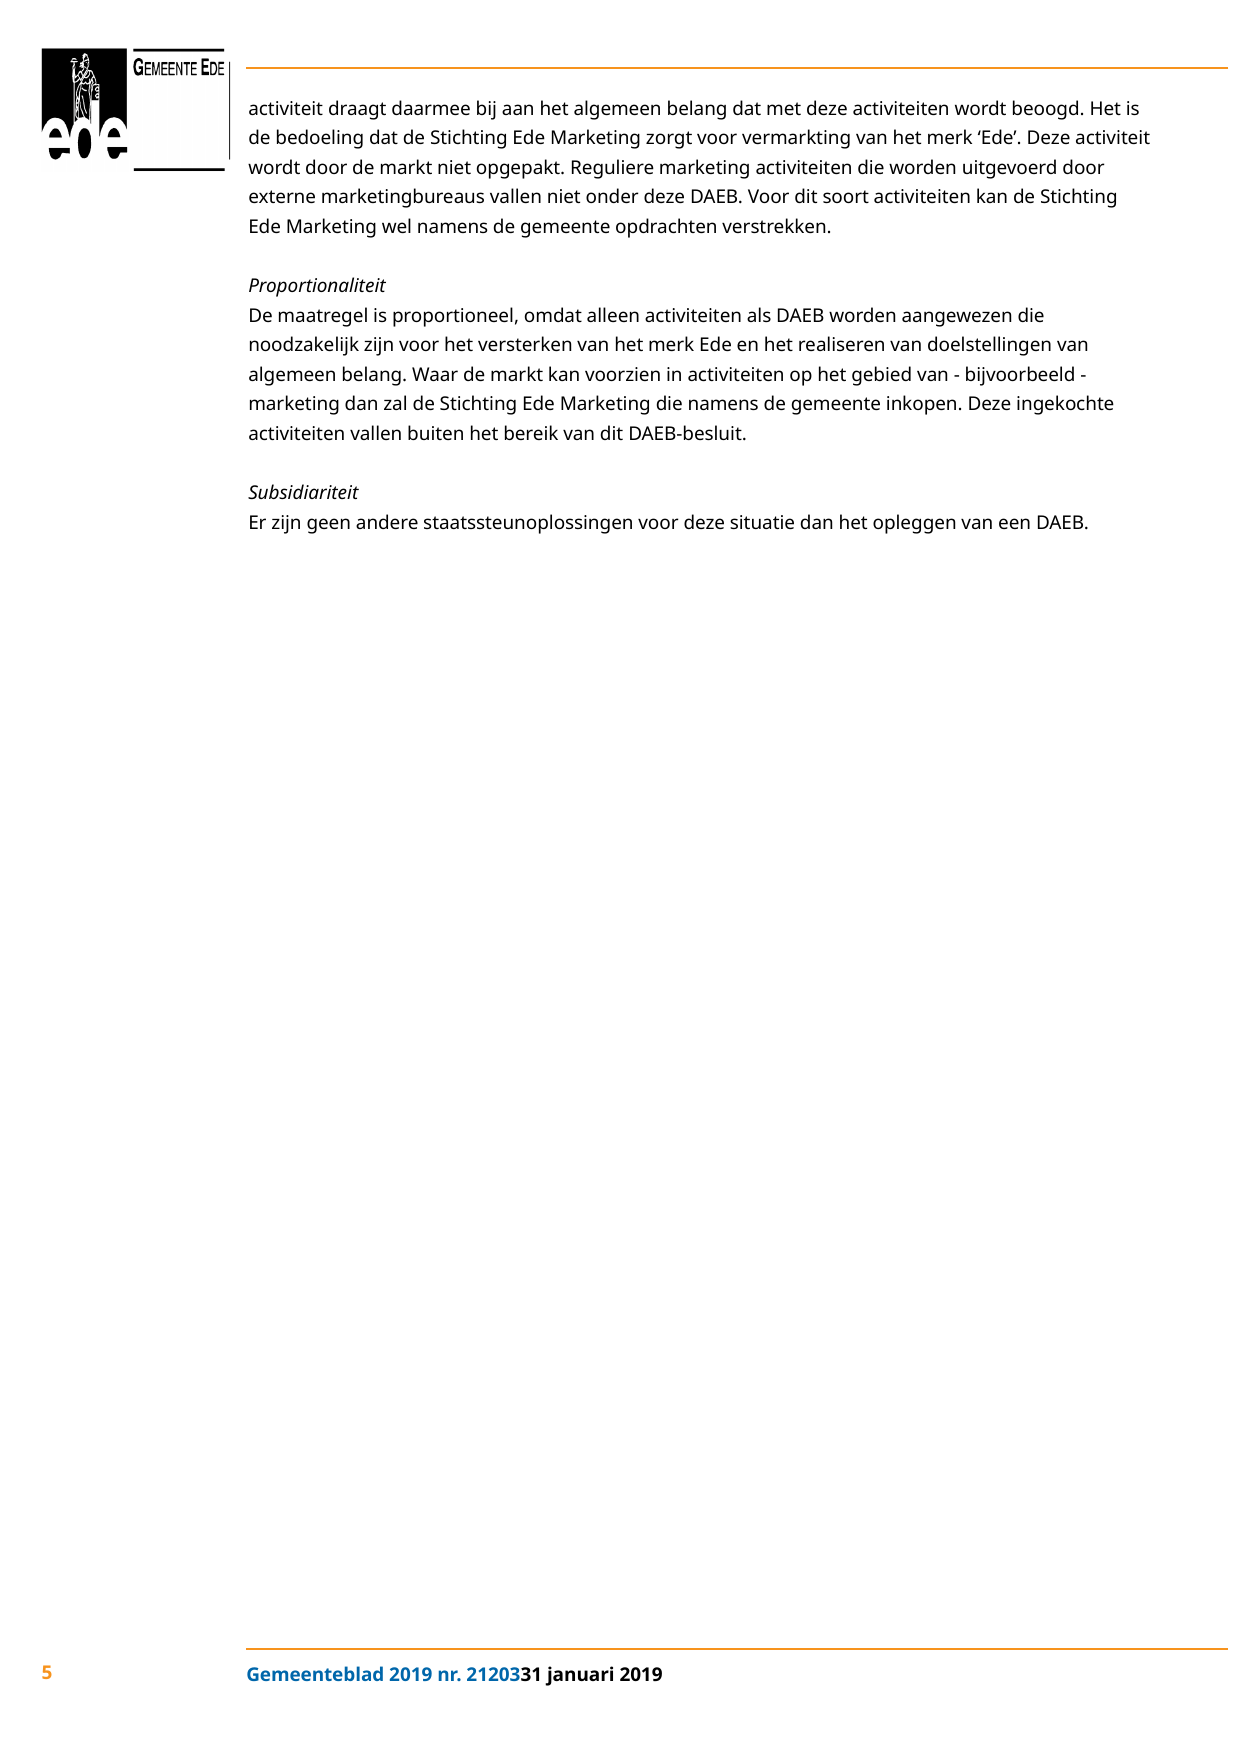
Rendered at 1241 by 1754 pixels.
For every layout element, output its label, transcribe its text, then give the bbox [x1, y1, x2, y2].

text activiteit draagt daarmee bij aan het algemeen belang dat met deze activiteiten wordt beoogd. Het is de bedoeling dat de Stichting Ede Marketing zorgt voor vermarkting van het merk ‘Ede’. Deze activiteit wordt door de markt niet opgepakt. Reguliere marketing activiteiten die worden uitgevoerd door externe marketingbureaus vallen niet onder deze DAEB. Voor dit soort activiteiten kan de Stichting Ede Marketing wel namens de gemeente opdrachten verstrekken. [248, 95, 1152, 239]
picture [41, 47, 231, 172]
text De maatregel is proportioneel, omdat alleen activiteiten als DAEB worden aangewezen die noodzakelijk zijn voor het versterken van het merk Ede en het realiseren van doelstellingen van algemeen belang. Waar de markt kan voorzien in activiteiten op het gebied van - bijvoorbeeld - marketing dan zal de Stichting Ede Marketing die namens de gemeente inkopen. Deze ingekochte activiteiten vallen buiten het bereik van dit DAEB-besluit. [248, 302, 1152, 446]
text Subsidiariteit [248, 479, 1152, 505]
text Proportionaliteit [248, 272, 1152, 298]
text Er zijn geen andere staatssteunoplossingen voor deze situatie dan het opleggen van een DAEB. [248, 509, 1152, 535]
